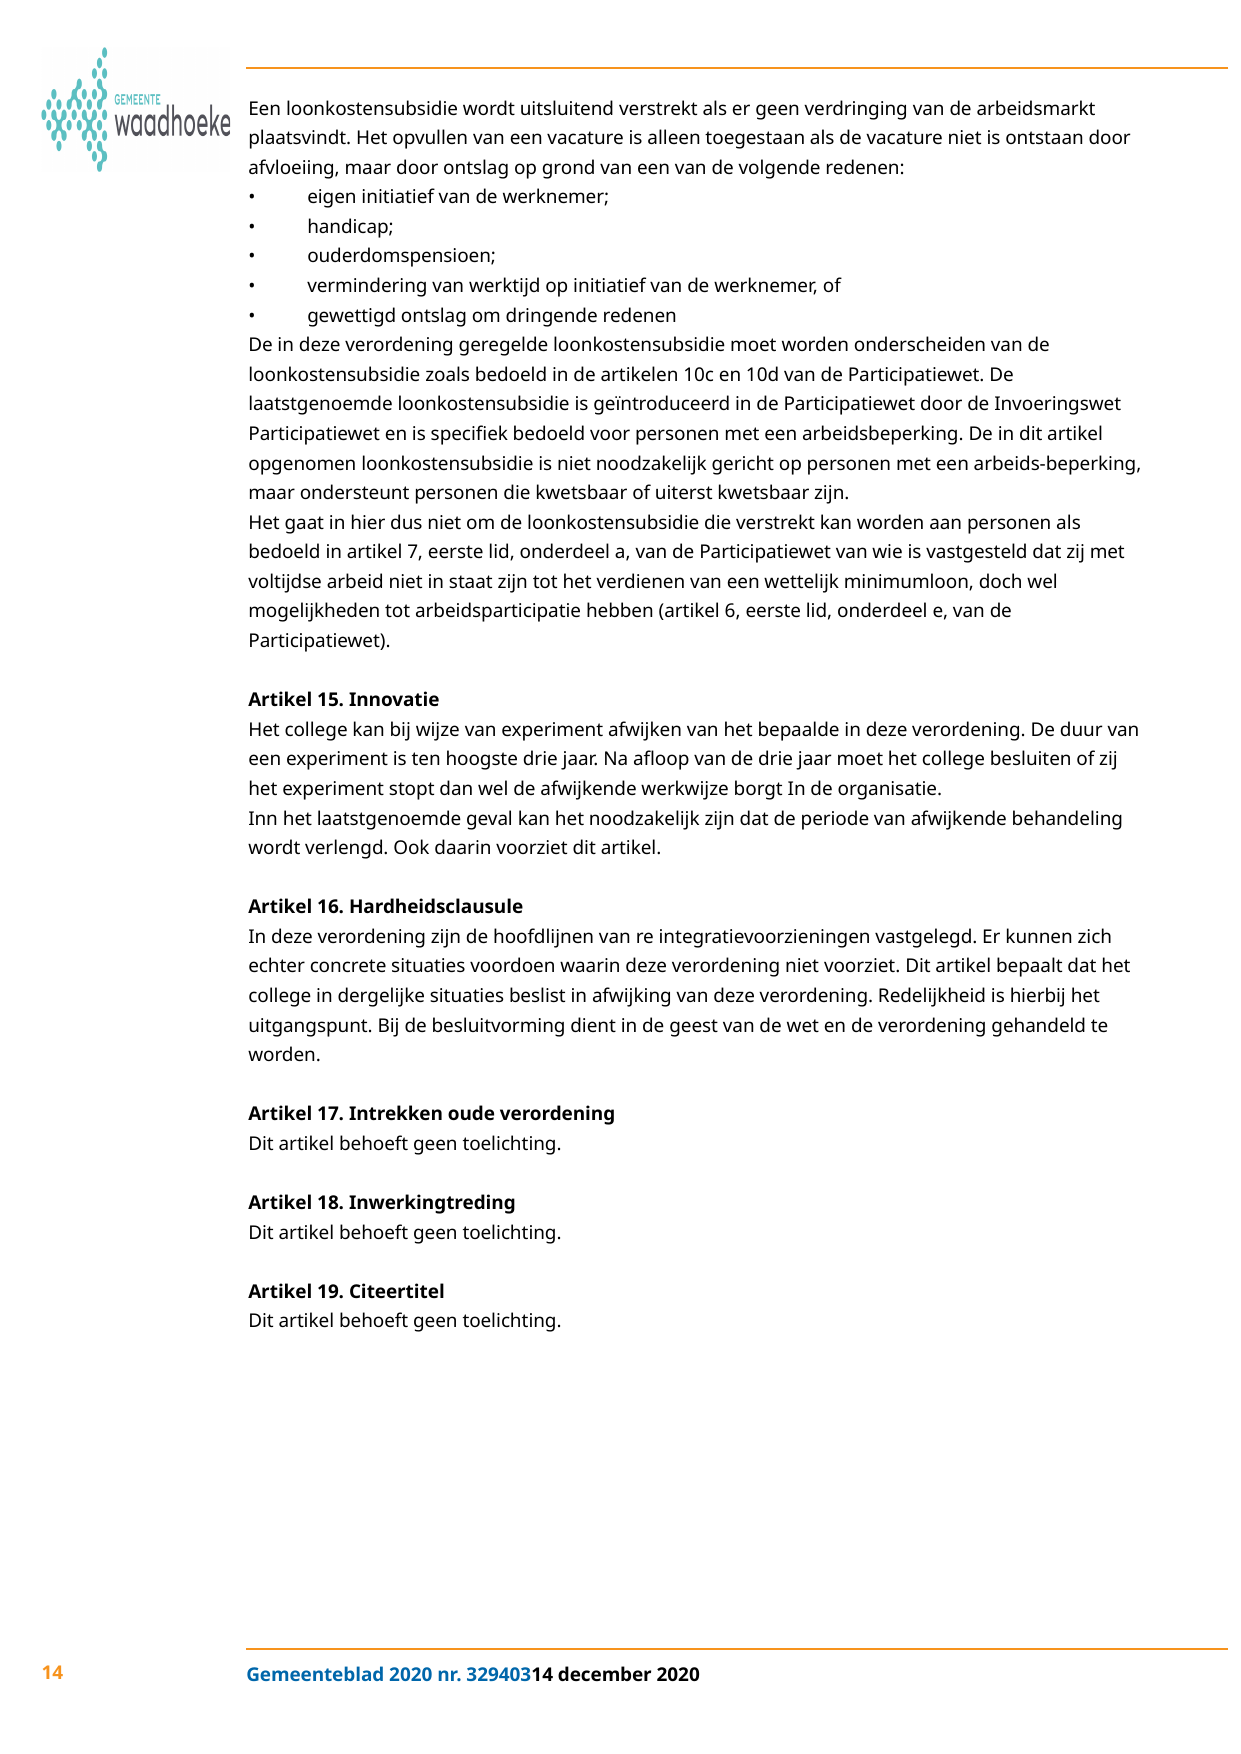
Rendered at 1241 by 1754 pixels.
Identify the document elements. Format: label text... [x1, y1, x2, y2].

text Artikel 15. Innovatie [248, 686, 1152, 712]
text Artikel 16. Hardheidsclausule [248, 893, 1152, 919]
list ouderdomspensioen; [248, 243, 1152, 268]
text Inn het laatstgenoemde geval kan het noodzakelijk zijn dat de periode van afwijkende behandeling wordt verlengd. Ook daarin voorziet dit artikel. [248, 805, 1152, 860]
list handicap; [248, 213, 1152, 239]
text Het gaat in hier dus niet om de loonkostensubsidie die verstrekt kan worden aan personen als bedoeld in artikel 7, eerste lid, onderdeel a, van de Participatiewet van wie is vastgesteld dat zij met voltijdse arbeid niet in staat zijn tot het verdienen van een wettelijk minimumloon, doch wel mogelijkheden tot arbeidsparticipatie hebben (artikel 6, eerste lid, onderdeel e, van de Participatiewet). [248, 509, 1152, 653]
text Artikel 19. Citeertitel [248, 1278, 1152, 1304]
text In deze verordening zijn de hoofdlijnen van re integratievoorzieningen vastgelegd. Er kunnen zich echter concrete situaties voordoen waarin deze verordening niet voorziet. Dit artikel bepaalt dat het college in dergelijke situaties beslist in afwijking van deze verordening. Redelijkheid is hierbij het uitgangspunt. Bij de besluitvorming dient in de geest van de wet en de verordening gehandeld te worden. [248, 923, 1152, 1067]
text Een loonkostensubsidie wordt uitsluitend verstrekt als er geen verdringing van de arbeidsmarkt plaatsvindt. Het opvullen van een vacature is alleen toegestaan als de vacature niet is ontstaan door afvloeiing, maar door ontslag op grond van een van de volgende redenen: [248, 95, 1152, 180]
text Het college kan bij wijze van experiment afwijken van het bepaalde in deze verordening. De duur van een experiment is ten hoogste drie jaar. Na afloop van de drie jaar moet het college besluiten of zij het experiment stopt dan wel de afwijkende werkwijze borgt In de organisatie. [248, 716, 1152, 801]
list gewettigd ontslag om dringende redenen [248, 302, 1152, 328]
list vermindering van werktijd op initiatief van de werknemer, of [248, 272, 1152, 298]
picture [41, 47, 231, 172]
text Dit artikel behoeft geen toelichting. [248, 1219, 1152, 1245]
text Artikel 18. Inwerkingtreding [248, 1189, 1152, 1215]
list eigen initiatief van de werknemer; [248, 183, 1152, 209]
text Artikel 17. Intrekken oude verordening [248, 1101, 1152, 1126]
text Dit artikel behoeft geen toelichting. [248, 1130, 1152, 1156]
text De in deze verordening geregelde loonkostensubsidie moet worden onderscheiden van de loonkostensubsidie zoals bedoeld in de artikelen 10c en 10d van de Participatiewet. De laatstgenoemde loonkostensubsidie is geïntroduceerd in de Participatiewet door de Invoeringswet Participatiewet en is specifiek bedoeld voor personen met een arbeidsbeperking. De in dit artikel opgenomen loonkostensubsidie is niet noodzakelijk gericht op personen met een arbeids-beperking, maar ondersteunt personen die kwetsbaar of uiterst kwetsbaar zijn. [248, 331, 1152, 505]
text Dit artikel behoeft geen toelichting. [248, 1308, 1152, 1333]
